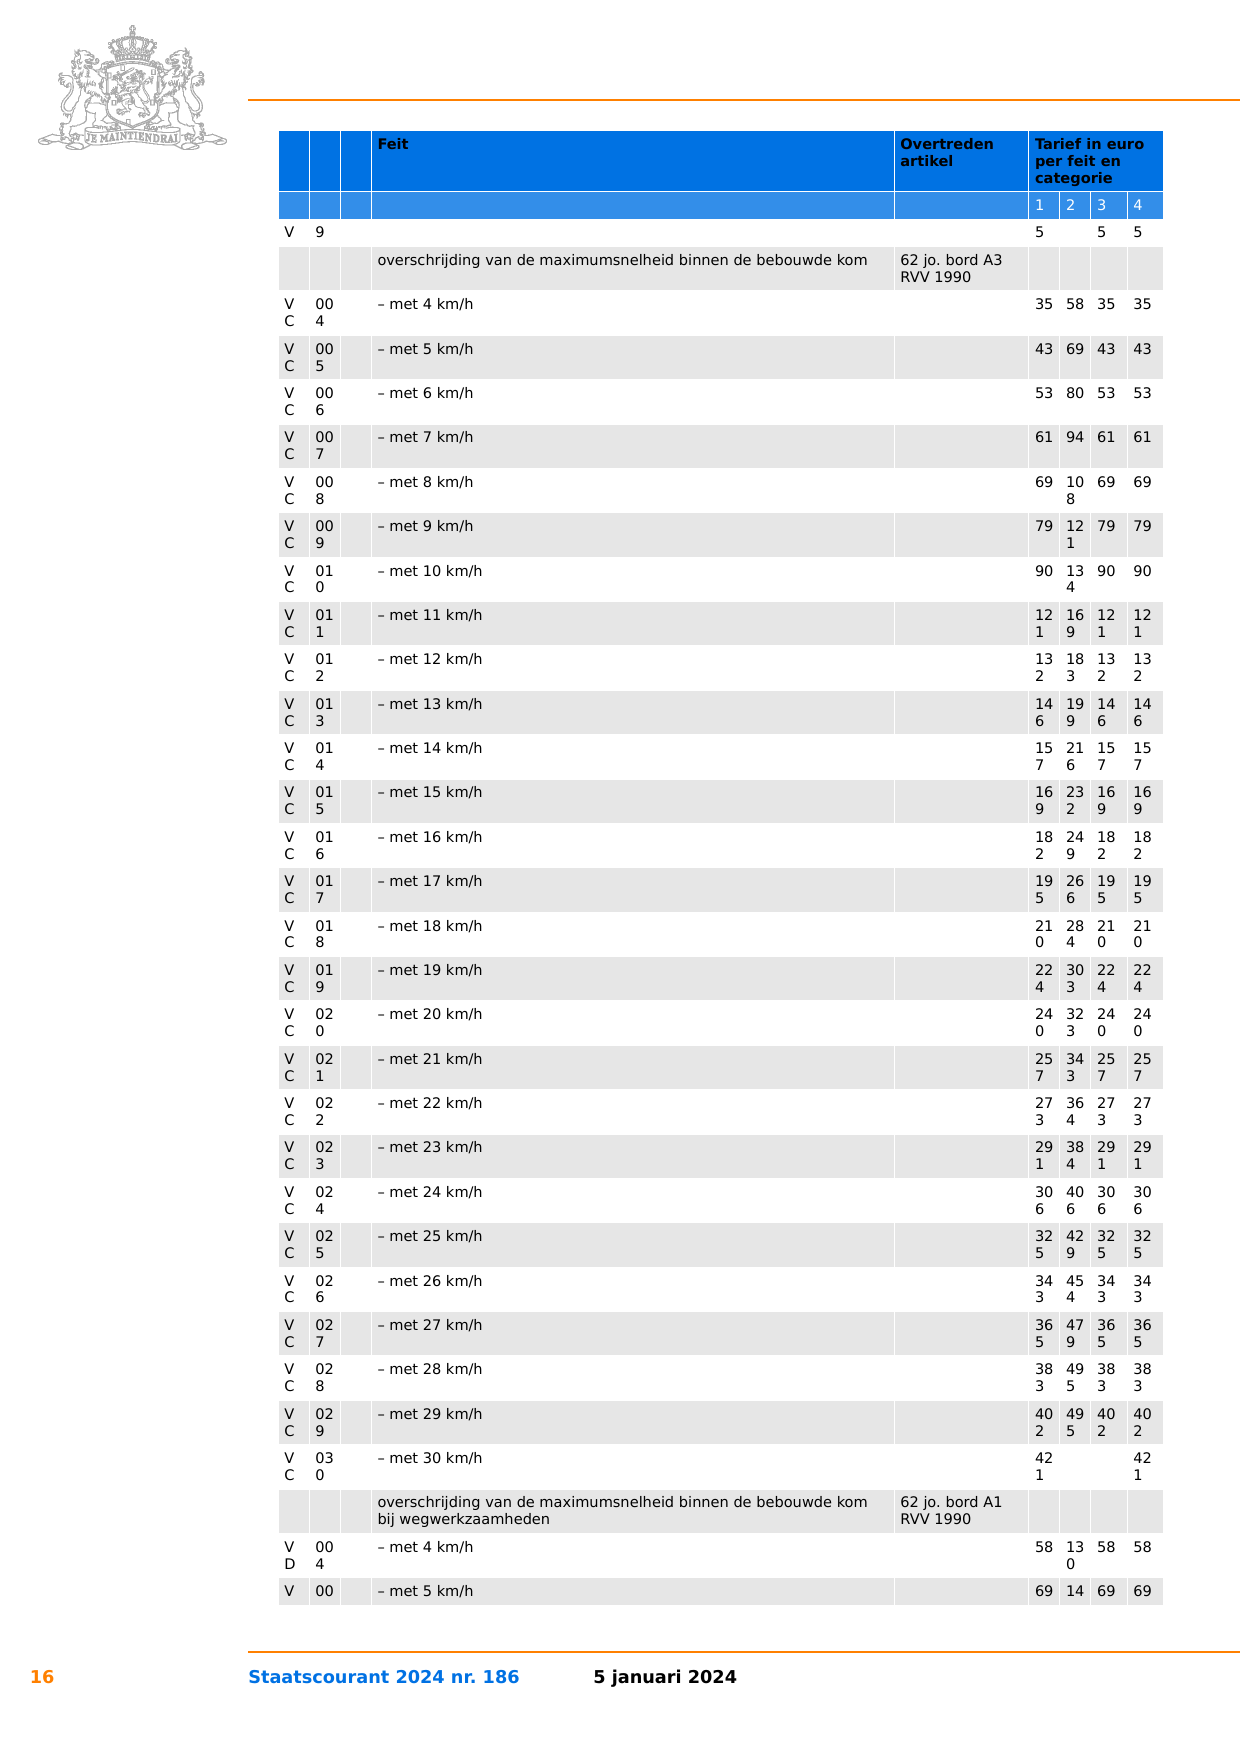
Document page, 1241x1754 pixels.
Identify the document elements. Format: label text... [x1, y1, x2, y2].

table_cell 224 [1128, 957, 1163, 1000]
table_cell 14 [1060, 1578, 1090, 1605]
table_cell – met 7 km/h [372, 425, 894, 468]
table_cell 5 [1029, 220, 1059, 246]
table_cell [895, 780, 1028, 823]
table_cell 69 [1091, 1578, 1127, 1605]
table_cell 025 [310, 1223, 340, 1267]
table_cell 343 [1091, 1268, 1127, 1311]
table_cell V [279, 220, 309, 246]
table_header [279, 131, 309, 191]
table_cell 007 [310, 425, 340, 468]
table_cell 62 jo. bord A1 RVV 1990 [895, 1490, 1028, 1533]
table_cell 384 [1060, 1135, 1090, 1178]
table_cell 495 [1060, 1401, 1090, 1444]
table_cell 421 [1128, 1445, 1163, 1488]
table_cell [895, 1578, 1028, 1605]
table_cell 157 [1128, 735, 1163, 778]
table_cell 195 [1029, 868, 1059, 912]
table_cell 266 [1060, 868, 1090, 912]
table_cell 004 [310, 291, 340, 335]
table_cell 402 [1029, 1401, 1059, 1444]
table_cell 026 [310, 1268, 340, 1311]
table_cell 79 [1091, 513, 1127, 557]
table_cell 224 [1029, 957, 1059, 1000]
table_cell 216 [1060, 735, 1090, 778]
table_cell [341, 868, 371, 912]
table_cell 69 [1029, 469, 1059, 512]
table_cell 383 [1029, 1356, 1059, 1400]
table_cell VC [279, 1268, 309, 1311]
table_cell 53 [1091, 380, 1127, 423]
table_cell 169 [1060, 602, 1090, 645]
table_cell 146 [1128, 691, 1163, 734]
table_cell V [279, 1578, 309, 1605]
table_cell [341, 1268, 371, 1311]
table_cell 479 [1060, 1312, 1090, 1355]
table_cell – met 4 km/h [372, 291, 894, 335]
table_cell 210 [1029, 913, 1059, 956]
table_cell 024 [310, 1179, 340, 1222]
table_cell 1 [1029, 192, 1059, 219]
table_cell 58 [1091, 1534, 1127, 1577]
table_cell 011 [310, 602, 340, 645]
table_cell – met 5 km/h [372, 336, 894, 379]
table_cell 429 [1060, 1223, 1090, 1267]
table_cell VC [279, 646, 309, 690]
table_cell – met 4 km/h [372, 1534, 894, 1577]
table_cell 157 [1091, 735, 1127, 778]
table_cell [341, 1356, 371, 1400]
table_cell 325 [1091, 1223, 1127, 1267]
table_cell 183 [1060, 646, 1090, 690]
table_cell [895, 691, 1028, 734]
table_cell 61 [1029, 425, 1059, 468]
table_cell [1091, 1445, 1127, 1488]
table_cell 182 [1128, 824, 1163, 867]
table_cell 61 [1091, 425, 1127, 468]
table_cell [341, 558, 371, 601]
table_cell 69 [1091, 469, 1127, 512]
table_cell [1091, 1490, 1127, 1533]
table_cell [895, 1179, 1028, 1222]
table_cell [341, 1001, 371, 1045]
table_cell 58 [1060, 291, 1090, 335]
table_cell 121 [1060, 513, 1090, 557]
table_cell 43 [1029, 336, 1059, 379]
table_cell 028 [310, 1356, 340, 1400]
table_cell 495 [1060, 1356, 1090, 1400]
table_cell [895, 1046, 1028, 1089]
table_cell 53 [1029, 380, 1059, 423]
table_cell 365 [1029, 1312, 1059, 1355]
table_cell 130 [1060, 1534, 1090, 1577]
table_cell 224 [1091, 957, 1127, 1000]
table_cell 012 [310, 646, 340, 690]
table_cell 343 [1060, 1046, 1090, 1089]
table_cell 80 [1060, 380, 1090, 423]
table_cell VC [279, 1445, 309, 1488]
table_cell [895, 291, 1028, 335]
table_cell 9 [310, 220, 340, 246]
table_cell 169 [1029, 780, 1059, 823]
table_cell 232 [1060, 780, 1090, 823]
table_cell [895, 957, 1028, 1000]
table_cell [310, 247, 340, 290]
table_cell – met 19 km/h [372, 957, 894, 1000]
table_cell VC [279, 513, 309, 557]
table_cell [895, 1001, 1028, 1045]
table_cell VC [279, 1046, 309, 1089]
table_cell – met 28 km/h [372, 1356, 894, 1400]
table_cell 006 [310, 380, 340, 423]
table_cell 009 [310, 513, 340, 557]
table_cell [895, 1268, 1028, 1311]
table_cell VC [279, 868, 309, 912]
table_cell [341, 824, 371, 867]
table_cell 030 [310, 1445, 340, 1488]
table_cell [341, 425, 371, 468]
table_cell 325 [1029, 1223, 1059, 1267]
table_cell 61 [1128, 425, 1163, 468]
table_cell – met 14 km/h [372, 735, 894, 778]
table_cell [1029, 1490, 1059, 1533]
table_cell [895, 380, 1028, 423]
table_cell [341, 1223, 371, 1267]
table_cell VC [279, 558, 309, 601]
table_cell 291 [1091, 1135, 1127, 1178]
table_cell – met 27 km/h [372, 1312, 894, 1355]
table_cell [341, 691, 371, 734]
table_cell – met 21 km/h [372, 1046, 894, 1089]
table_cell [895, 868, 1028, 912]
table_cell 58 [1029, 1534, 1059, 1577]
table_cell [341, 646, 371, 690]
table_cell [1128, 247, 1163, 290]
table_cell [895, 913, 1028, 956]
table_cell 029 [310, 1401, 340, 1444]
table_cell [341, 336, 371, 379]
table_cell [895, 1090, 1028, 1133]
table_cell – met 25 km/h [372, 1223, 894, 1267]
table_cell 146 [1091, 691, 1127, 734]
table_cell [341, 957, 371, 1000]
table_header Feit [372, 131, 894, 191]
table_cell 35 [1128, 291, 1163, 335]
table_cell [1128, 1490, 1163, 1533]
table_cell VD [279, 1534, 309, 1577]
table_cell 182 [1029, 824, 1059, 867]
table_cell 273 [1128, 1090, 1163, 1133]
table_cell 90 [1029, 558, 1059, 601]
table_cell 5 [1091, 220, 1127, 246]
table_cell 013 [310, 691, 340, 734]
table_cell 402 [1128, 1401, 1163, 1444]
table_cell [310, 192, 340, 219]
table_cell – met 18 km/h [372, 913, 894, 956]
table_cell – met 26 km/h [372, 1268, 894, 1311]
table_cell 58 [1128, 1534, 1163, 1577]
table_cell VC [279, 913, 309, 956]
table_cell 146 [1029, 691, 1059, 734]
table_cell 291 [1128, 1135, 1163, 1178]
table_cell VC [279, 735, 309, 778]
table_cell – met 13 km/h [372, 691, 894, 734]
table_cell 35 [1029, 291, 1059, 335]
table_cell [895, 735, 1028, 778]
table_cell [1029, 247, 1059, 290]
table_cell 157 [1029, 735, 1059, 778]
table_cell [341, 1490, 371, 1533]
table_cell – met 23 km/h [372, 1135, 894, 1178]
table_cell 121 [1091, 602, 1127, 645]
table_cell 257 [1128, 1046, 1163, 1089]
table_cell 306 [1029, 1179, 1059, 1222]
table_cell [895, 558, 1028, 601]
table_cell 53 [1128, 380, 1163, 423]
table_cell 4 [1128, 192, 1163, 219]
table_cell – met 30 km/h [372, 1445, 894, 1488]
table_cell [341, 1445, 371, 1488]
table_cell 306 [1128, 1179, 1163, 1222]
table_cell VC [279, 291, 309, 335]
table_cell VC [279, 425, 309, 468]
table_cell – met 11 km/h [372, 602, 894, 645]
table_cell 325 [1128, 1223, 1163, 1267]
table_cell 383 [1128, 1356, 1163, 1400]
table_cell – met 10 km/h [372, 558, 894, 601]
table_cell – met 5 km/h [372, 1578, 894, 1605]
table_cell [279, 192, 309, 219]
table_cell [895, 602, 1028, 645]
table_cell [341, 291, 371, 335]
table_cell 121 [1128, 602, 1163, 645]
table_cell 240 [1029, 1001, 1059, 1045]
table_cell 383 [1091, 1356, 1127, 1400]
table_cell 306 [1091, 1179, 1127, 1222]
table_cell 169 [1091, 780, 1127, 823]
table_cell [895, 1401, 1028, 1444]
table_cell 79 [1029, 513, 1059, 557]
table_cell 284 [1060, 913, 1090, 956]
table_cell 94 [1060, 425, 1090, 468]
table_cell 010 [310, 558, 340, 601]
table_cell 018 [310, 913, 340, 956]
table_cell 020 [310, 1001, 340, 1045]
table_cell 023 [310, 1135, 340, 1178]
table_cell 210 [1128, 913, 1163, 956]
table_cell [895, 469, 1028, 512]
table_cell 402 [1091, 1401, 1127, 1444]
table_cell 017 [310, 868, 340, 912]
table_cell 240 [1128, 1001, 1163, 1045]
table_cell 134 [1060, 558, 1090, 601]
table_cell [310, 1490, 340, 1533]
table_cell VC [279, 602, 309, 645]
table_cell VC [279, 824, 309, 867]
table_cell [341, 913, 371, 956]
table_cell 008 [310, 469, 340, 512]
table_cell 132 [1091, 646, 1127, 690]
table_cell 62 jo. bord A3 RVV 1990 [895, 247, 1028, 290]
table_cell [895, 513, 1028, 557]
table_cell 364 [1060, 1090, 1090, 1133]
table_cell 43 [1128, 336, 1163, 379]
table_cell 273 [1029, 1090, 1059, 1133]
table_cell 454 [1060, 1268, 1090, 1311]
table_cell VC [279, 1401, 309, 1444]
table_cell [341, 1312, 371, 1355]
table_cell 199 [1060, 691, 1090, 734]
table_cell – met 15 km/h [372, 780, 894, 823]
table_cell [279, 247, 309, 290]
table_cell 132 [1029, 646, 1059, 690]
table_header Tarief in euro per feit en categorie [1029, 131, 1163, 191]
table_cell 273 [1091, 1090, 1127, 1133]
table_header [310, 131, 340, 191]
table_cell – met 12 km/h [372, 646, 894, 690]
table_cell VC [279, 1223, 309, 1267]
table_cell [895, 1135, 1028, 1178]
table_cell [1060, 1445, 1090, 1488]
table_cell VC [279, 469, 309, 512]
table_cell 195 [1091, 868, 1127, 912]
table_cell VC [279, 1090, 309, 1133]
table_cell 323 [1060, 1001, 1090, 1045]
table_cell 291 [1029, 1135, 1059, 1178]
table_cell [895, 1534, 1028, 1577]
table_cell 169 [1128, 780, 1163, 823]
table_cell [341, 469, 371, 512]
table_cell [1060, 220, 1090, 246]
table_cell 406 [1060, 1179, 1090, 1222]
table_cell – met 22 km/h [372, 1090, 894, 1133]
table_cell 79 [1128, 513, 1163, 557]
table_cell [895, 336, 1028, 379]
table_cell [341, 602, 371, 645]
table_cell 365 [1128, 1312, 1163, 1355]
table_cell [372, 192, 894, 219]
table_cell 90 [1091, 558, 1127, 601]
table_cell overschrijding van de maximumsnelheid binnen de bebouwde kom [372, 247, 894, 290]
table_cell [341, 1135, 371, 1178]
table_cell VC [279, 1001, 309, 1045]
table_cell [341, 1090, 371, 1133]
table_cell [279, 1490, 309, 1533]
table_cell [341, 1046, 371, 1089]
table_cell – met 6 km/h [372, 380, 894, 423]
table_cell 019 [310, 957, 340, 1000]
table_cell [1060, 1490, 1090, 1533]
table_cell 108 [1060, 469, 1090, 512]
table_cell [895, 646, 1028, 690]
table_header [341, 131, 371, 191]
table_cell 69 [1060, 336, 1090, 379]
table_cell VC [279, 691, 309, 734]
table_cell 004 [310, 1534, 340, 1577]
table_cell 3 [1091, 192, 1127, 219]
table_cell [341, 1401, 371, 1444]
table_cell 421 [1029, 1445, 1059, 1488]
table_cell overschrijding van de maximumsnelheid binnen de bebouwde kom bij wegwerkzaamheden [372, 1490, 894, 1533]
table_cell 43 [1091, 336, 1127, 379]
table_cell 69 [1029, 1578, 1059, 1605]
table_cell 121 [1029, 602, 1059, 645]
table_cell – met 8 km/h [372, 469, 894, 512]
table_cell 132 [1128, 646, 1163, 690]
table_cell [341, 780, 371, 823]
table_cell 2 [1060, 192, 1090, 219]
table_cell [895, 192, 1028, 219]
table_cell 015 [310, 780, 340, 823]
table_cell 69 [1128, 469, 1163, 512]
table_cell VC [279, 957, 309, 1000]
table_cell [341, 247, 371, 290]
table_cell [341, 220, 371, 246]
table_cell 257 [1091, 1046, 1127, 1089]
table_cell [372, 220, 894, 246]
table_cell [341, 192, 371, 219]
table_cell VC [279, 780, 309, 823]
table_cell [895, 1445, 1028, 1488]
table_cell VC [279, 1179, 309, 1222]
table_cell [895, 824, 1028, 867]
table_cell [895, 220, 1028, 246]
picture [38, 25, 227, 150]
table_cell [341, 1179, 371, 1222]
table_cell 343 [1128, 1268, 1163, 1311]
table_cell 182 [1091, 824, 1127, 867]
table_cell [1060, 247, 1090, 290]
table_cell [895, 1356, 1028, 1400]
table_cell [341, 735, 371, 778]
table_cell 016 [310, 824, 340, 867]
table_cell 35 [1091, 291, 1127, 335]
table_cell [895, 1223, 1028, 1267]
table_cell VC [279, 1135, 309, 1178]
table_cell 90 [1128, 558, 1163, 601]
table_cell [341, 380, 371, 423]
table_header Overtreden artikel [895, 131, 1028, 191]
table_cell 027 [310, 1312, 340, 1355]
table_cell VC [279, 336, 309, 379]
table_cell [895, 425, 1028, 468]
table_cell 69 [1128, 1578, 1163, 1605]
table_cell 5 [1128, 220, 1163, 246]
table_cell – met 17 km/h [372, 868, 894, 912]
table_cell 195 [1128, 868, 1163, 912]
table_cell [341, 1578, 371, 1605]
table_cell 00 [310, 1578, 340, 1605]
table_cell – met 24 km/h [372, 1179, 894, 1222]
table_cell VC [279, 1312, 309, 1355]
table_cell [341, 1534, 371, 1577]
table_cell [341, 513, 371, 557]
table_cell – met 9 km/h [372, 513, 894, 557]
table_cell 240 [1091, 1001, 1127, 1045]
table_cell 022 [310, 1090, 340, 1133]
table_cell VC [279, 1356, 309, 1400]
table_cell – met 16 km/h [372, 824, 894, 867]
table_cell 365 [1091, 1312, 1127, 1355]
table_cell 249 [1060, 824, 1090, 867]
table_cell – met 20 km/h [372, 1001, 894, 1045]
table_cell 021 [310, 1046, 340, 1089]
table_cell 014 [310, 735, 340, 778]
table_cell 210 [1091, 913, 1127, 956]
table_cell [895, 1312, 1028, 1355]
table_cell 343 [1029, 1268, 1059, 1311]
table_cell – met 29 km/h [372, 1401, 894, 1444]
table_cell [1091, 247, 1127, 290]
table_cell VC [279, 380, 309, 423]
table_cell 005 [310, 336, 340, 379]
table_cell 257 [1029, 1046, 1059, 1089]
table_cell 303 [1060, 957, 1090, 1000]
